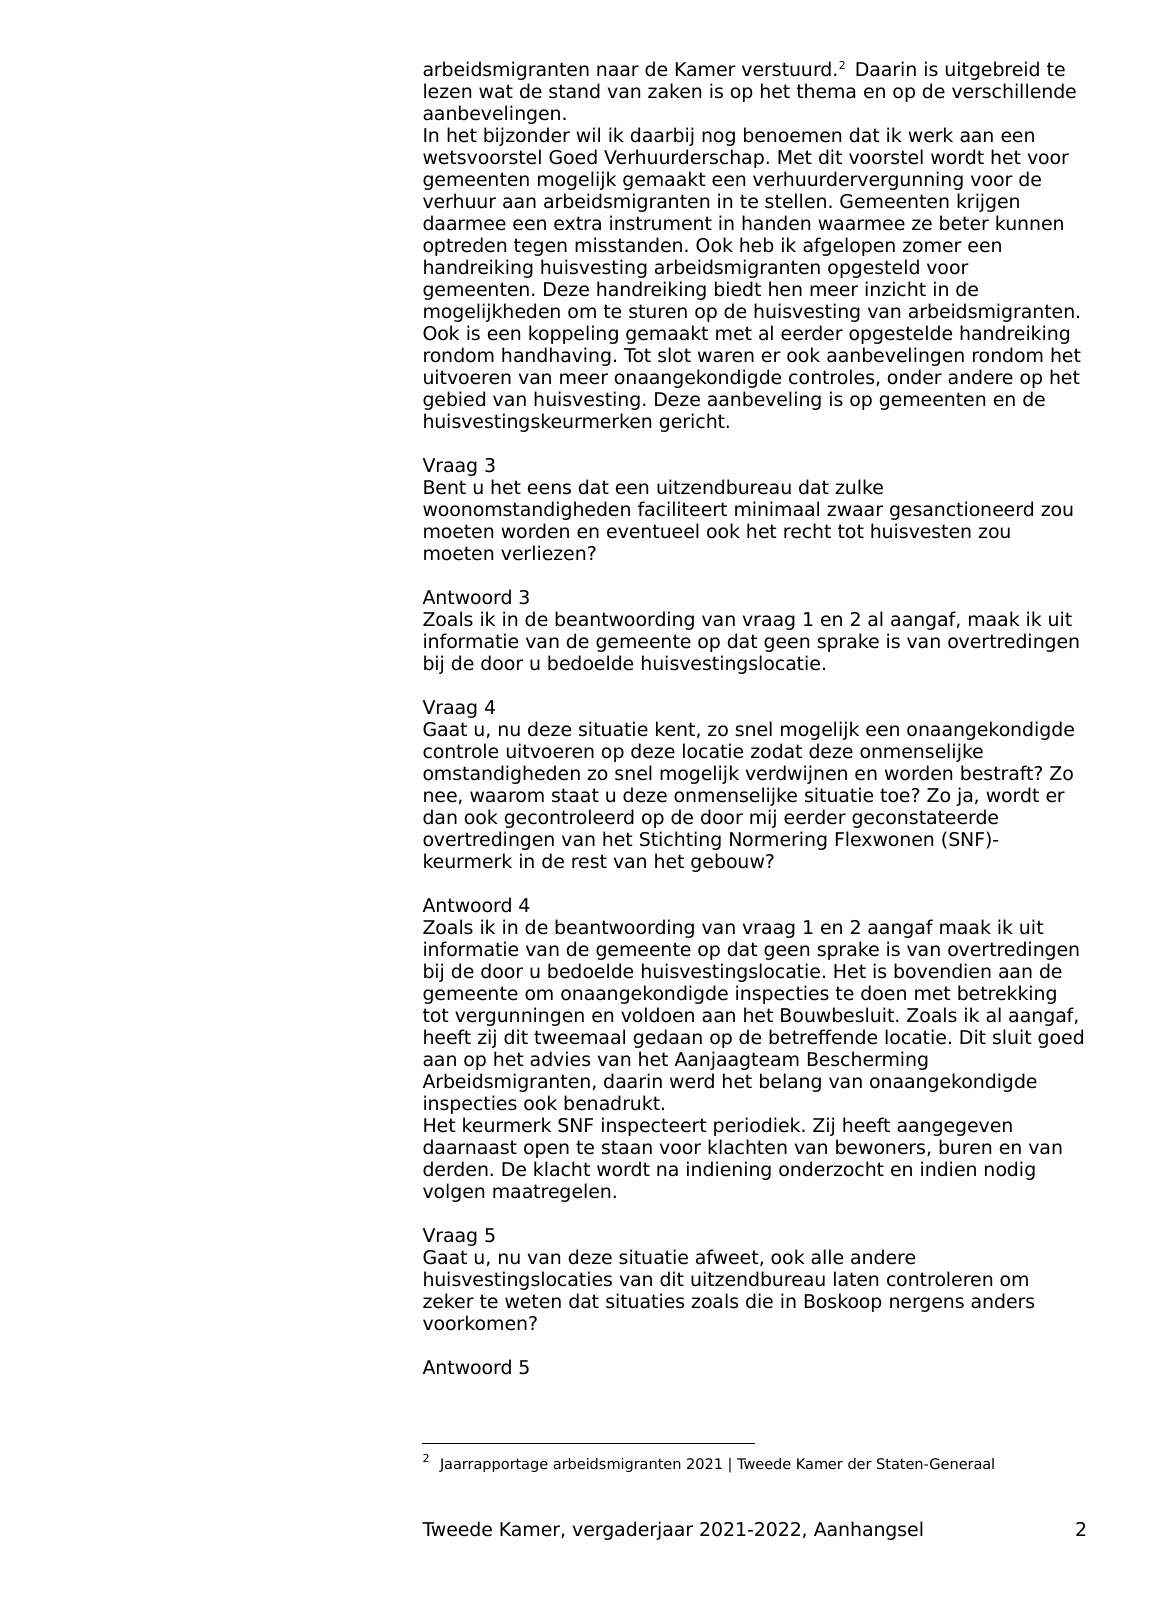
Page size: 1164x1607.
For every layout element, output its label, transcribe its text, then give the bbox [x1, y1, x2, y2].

text Bent u het eens dat een uitzendbureau dat zulke woonomstandigheden faciliteert minimaal zwaar gesanctioneerd zou moeten worden en eventueel ook het recht tot huisvesten zou moeten verliezen? [422, 477, 1087, 565]
text Zoals ik in de beantwoording van vraag 1 en 2 al aangaf, maak ik uit informatie van de gemeente op dat geen sprake is van overtredingen bij de door u bedoelde huisvestingslocatie. [422, 609, 1087, 675]
text Antwoord 5 [422, 1357, 1087, 1379]
text Gaat u, nu van deze situatie afweet, ook alle andere huisvestingslocaties van dit uitzendbureau laten controleren om zeker te weten dat situaties zoals die in Boskoop nergens anders voorkomen? [422, 1247, 1087, 1335]
text Zoals ik in de beantwoording van vraag 1 en 2 aangaf maak ik uit informatie van de gemeente op dat geen sprake is van overtredingen bij de door u bedoelde huisvestingslocatie. Het is bovendien aan de gemeente om onaangekondigde inspecties te doen met betrekking tot vergunningen en voldoen aan het Bouwbesluit. Zoals ik al aangaf, heeft zij dit tweemaal gedaan op de betreffende locatie. Dit sluit goed aan op het advies van het Aanjaagteam Bescherming Arbeidsmigranten, daarin werd het belang van onaangekondigde inspecties ook benadrukt. [422, 917, 1087, 1115]
text Gaat u, nu deze situatie kent, zo snel mogelijk een onaangekondigde controle uitvoeren op deze locatie zodat deze onmenselijke omstandigheden zo snel mogelijk verdwijnen en worden bestraft? Zo nee, waarom staat u deze onmenselijke situatie toe? Zo ja, wordt er dan ook gecontroleerd op de door mij eerder geconstateerde overtredingen van het Stichting Normering Flexwonen (SNF)-keurmerk in de rest van het gebouw? [422, 719, 1087, 873]
text Jaarrapportage arbeidsmigranten 2021 | Tweede Kamer der Staten-Generaal [422, 1452, 1087, 1474]
text Het keurmerk SNF inspecteert periodiek. Zij heeft aangegeven daarnaast open te staan voor klachten van bewoners, buren en van derden. De klacht wordt na indiening onderzocht en indien nodig volgen maatregelen. [422, 1115, 1087, 1203]
text Vraag 5 [422, 1225, 1087, 1247]
text Antwoord 3 [422, 587, 1087, 609]
text In het bijzonder wil ik daarbij nog benoemen dat ik werk aan een wetsvoorstel Goed Verhuurderschap. Met dit voorstel wordt het voor gemeenten mogelijk gemaakt een verhuurdervergunning voor de verhuur aan arbeidsmigranten in te stellen. Gemeenten krijgen daarmee een extra instrument in handen waarmee ze beter kunnen optreden tegen misstanden. Ook heb ik afgelopen zomer een handreiking huisvesting arbeidsmigranten opgesteld voor gemeenten. Deze handreiking biedt hen meer inzicht in de mogelijkheden om te sturen op de huisvesting van arbeidsmigranten. Ook is een koppeling gemaakt met al eerder opgestelde handreiking rondom handhaving. Tot slot waren er ook aanbevelingen rondom het uitvoeren van meer onaangekondigde controles, onder andere op het gebied van huisvesting. Deze aanbeveling is op gemeenten en de huisvestingskeurmerken gericht. [422, 125, 1087, 433]
text Vraag 4 [422, 697, 1087, 719]
text arbeidsmigranten naar de Kamer verstuurd. Daarin is uitgebreid te lezen wat de stand van zaken is op het thema en op de verschillende aanbevelingen. [422, 59, 1087, 125]
text Vraag 3 [422, 455, 1087, 477]
text Antwoord 4 [422, 895, 1087, 917]
